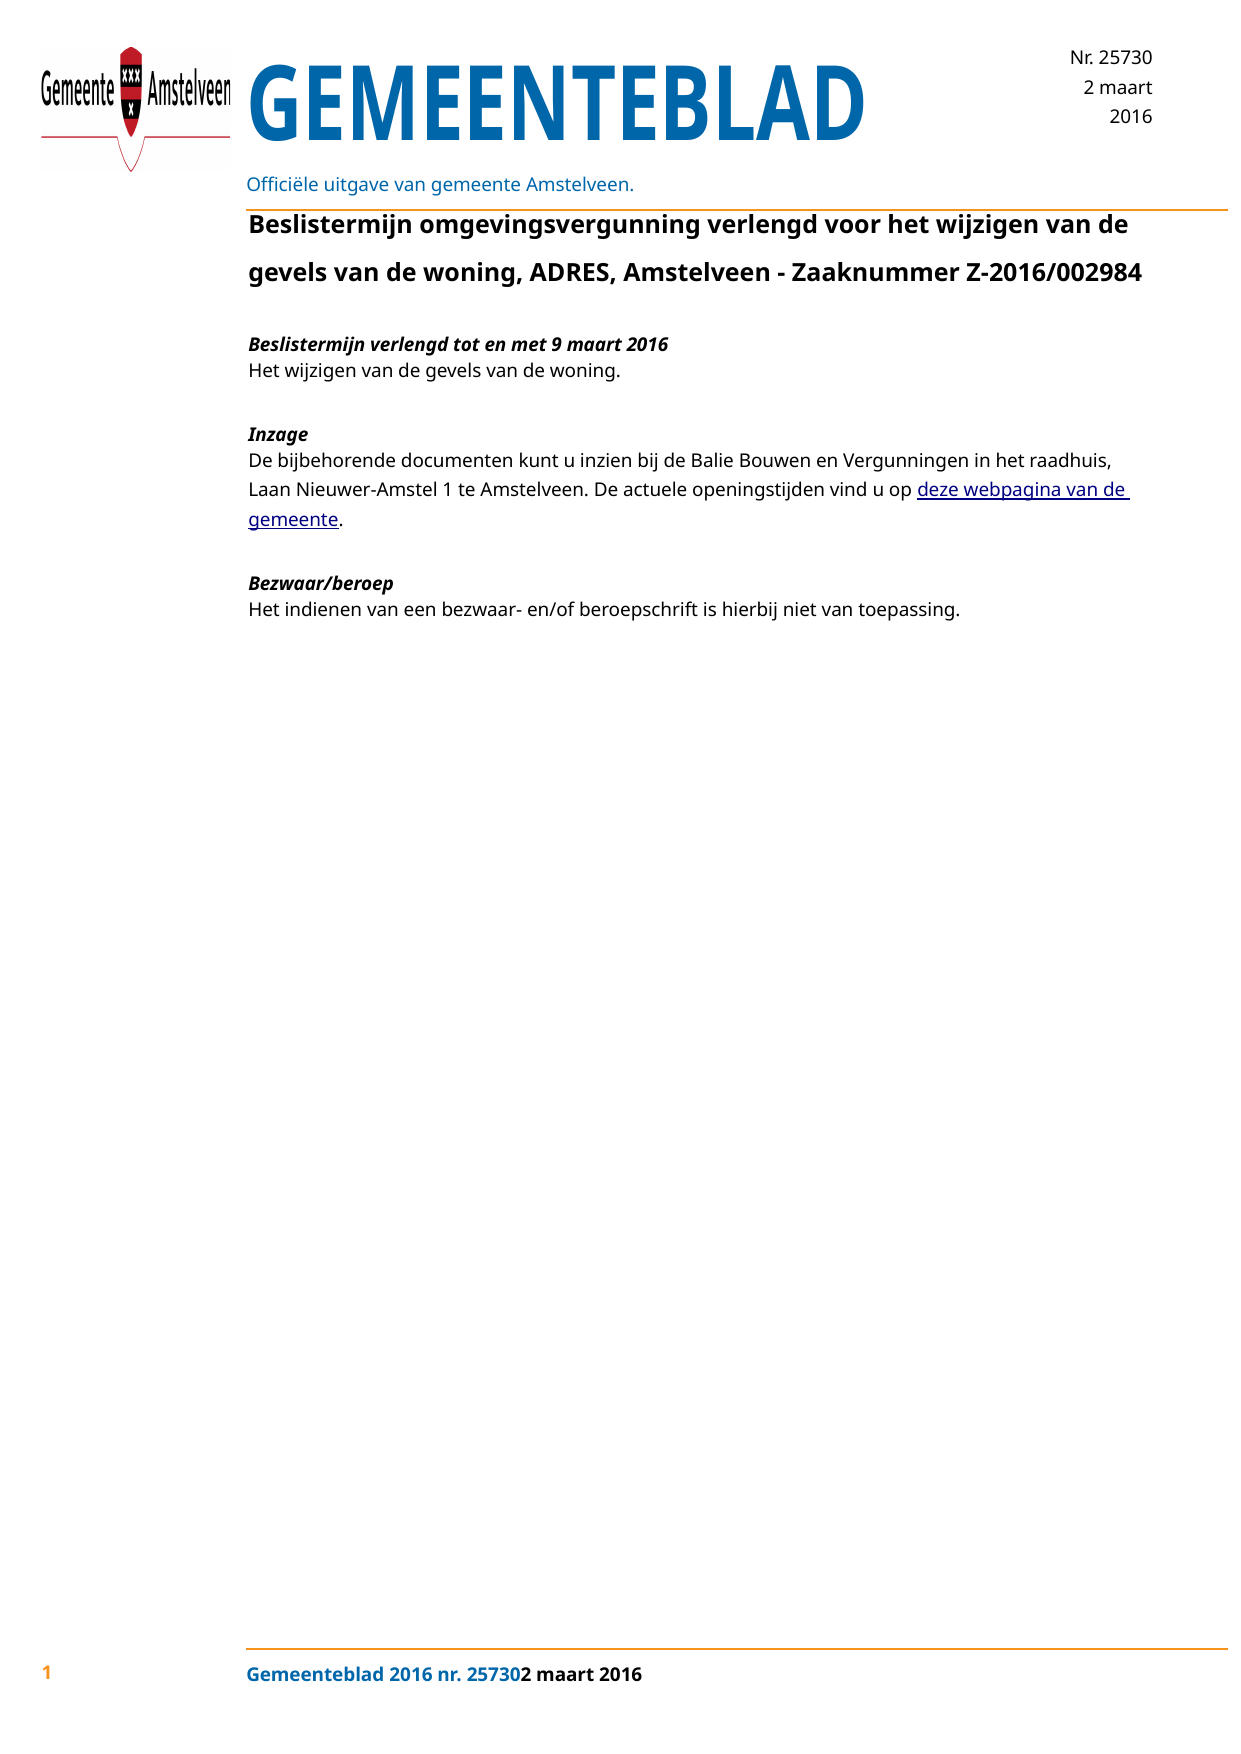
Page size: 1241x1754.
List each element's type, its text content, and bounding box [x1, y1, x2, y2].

text Beslistermijn omgevingsvergunning verlengd voor het wijzigen van de gevels van de woning, ADRES, Amstelveen - Zaaknummer Z-2016/002984 [248, 211, 1152, 288]
text Het wijzigen van de gevels van de woning. [248, 357, 1152, 383]
text Het indienen van een bezwaar- en/of beroepschrift is hierbij niet van toepassing. [248, 596, 1152, 621]
text Bezwaar/beroep [248, 570, 1152, 596]
text Inzage [248, 421, 1152, 447]
text Beslistermijn verlengd tot en met 9 maart 2016 [248, 331, 1152, 357]
picture [41, 47, 231, 172]
text De bijbehorende documenten kunt u inzien bij de Balie Bouwen en Vergunningen in het raadhuis, Laan Nieuwer-Amstel 1 te Amstelveen. De actuele openingstijden vind u op deze webpagina van de gemeente. [248, 447, 1152, 532]
